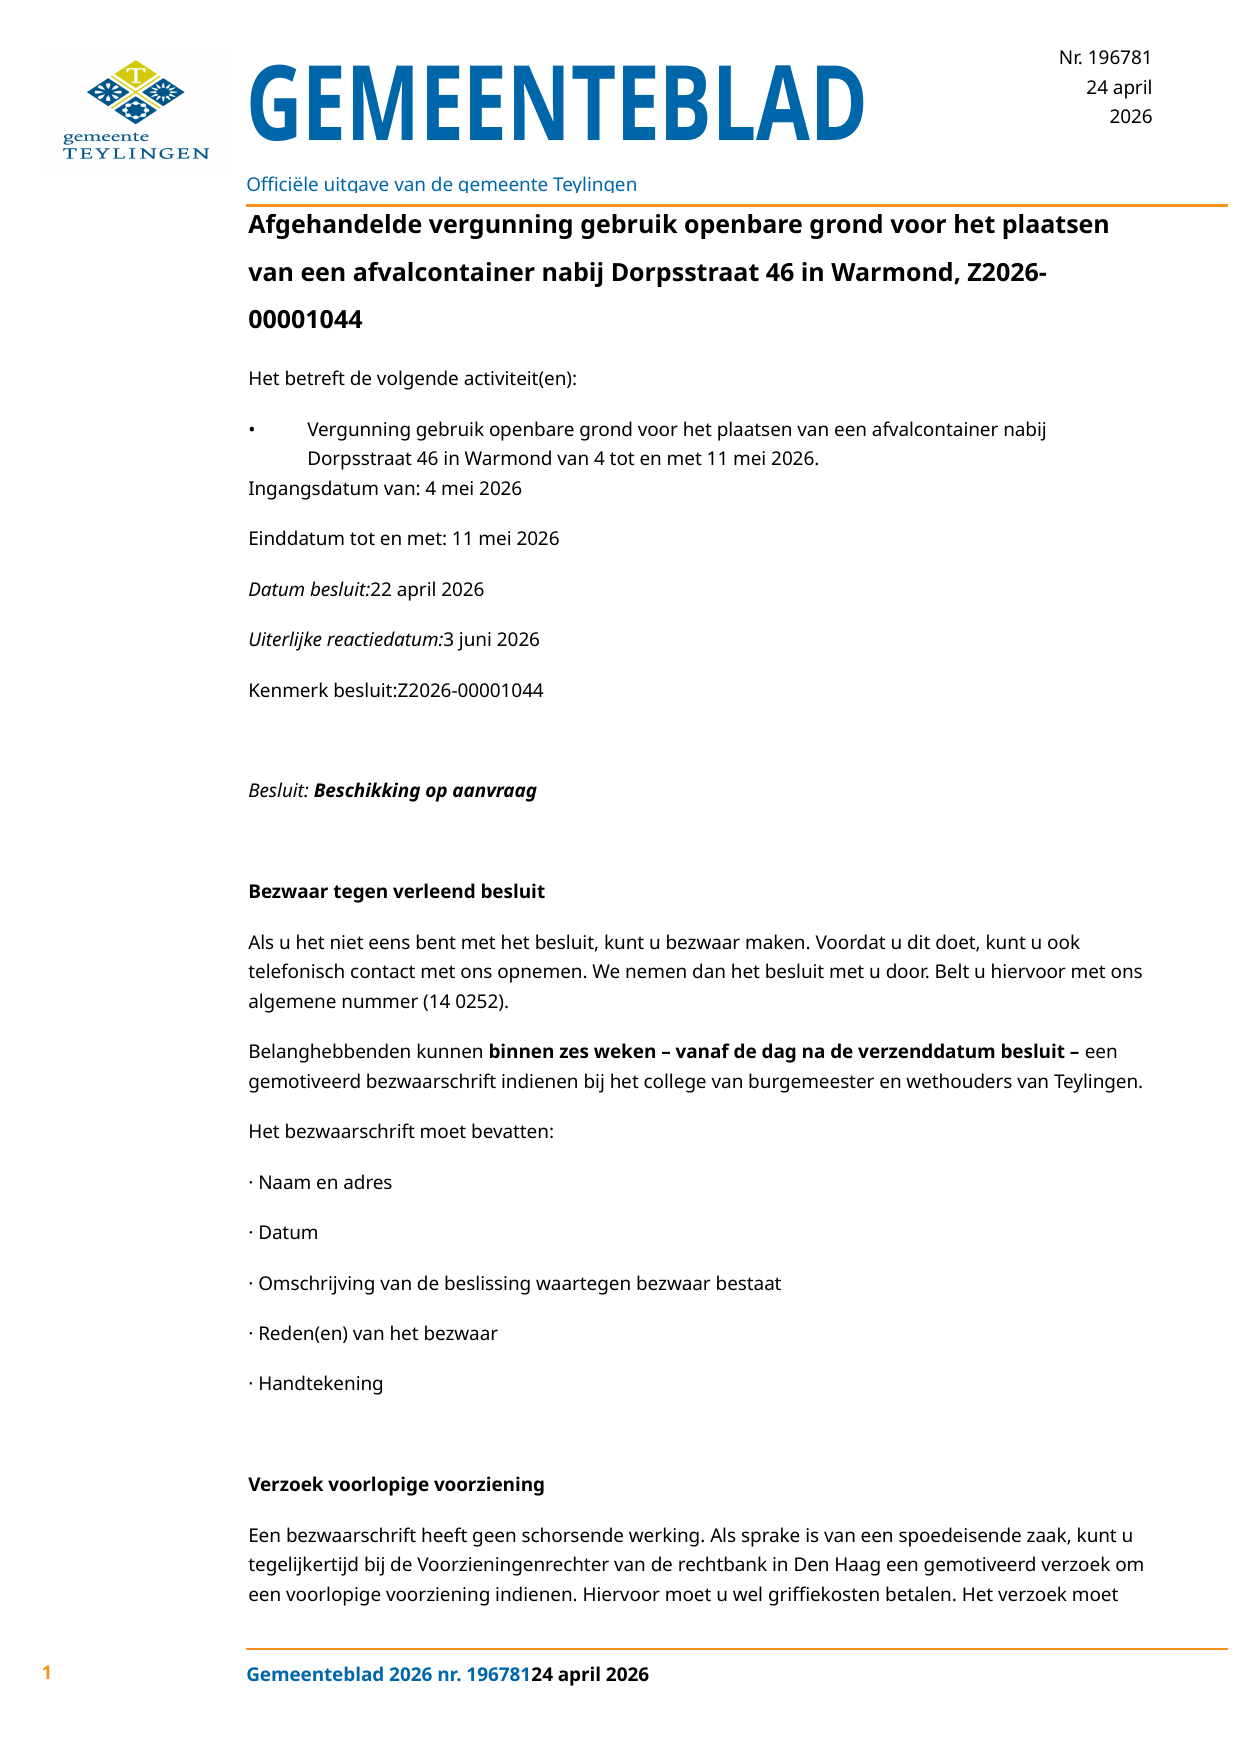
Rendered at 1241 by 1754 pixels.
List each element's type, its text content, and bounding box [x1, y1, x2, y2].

text Ingangsdatum van: 4 mei 2026 [248, 475, 1152, 501]
text Het betreft de volgende activiteit(en): [248, 366, 1152, 391]
text · Datum [248, 1219, 1152, 1245]
text Besluit: Beschikking op aanvraag [248, 778, 1152, 803]
text Einddatum tot en met: 11 mei 2026 [248, 526, 1152, 551]
text Bezwaar tegen verleend besluit [248, 878, 1152, 904]
text · Omschrijving van de beslissing waartegen bezwaar bestaat [248, 1270, 1152, 1295]
text · Reden(en) van het bezwaar [248, 1320, 1152, 1346]
list Vergunning gebruik openbare grond voor het plaatsen van een afvalcontainer nabij Dorpsstraat 46 in Warmond van 4 tot en met 11 mei 2026. [248, 416, 1152, 471]
text Uiterlijke reactiedatum:3 juni 2026 [248, 626, 1152, 652]
text Als u het niet eens bent met het besluit, kunt u bezwaar maken. Voordat u dit doet, kunt u ook telefonisch contact met ons opnemen. We nemen dan het besluit met u door. Belt u hiervoor met ons algemene nummer (14 0252). [248, 929, 1152, 1014]
text Een bezwaarschrift heeft geen schorsende werking. Als sprake is van een spoedeisende zaak, kunt u tegelijkertijd bij de Voorzieningenrechter van de rechtbank in Den Haag een gemotiveerd verzoek om een voorlopige voorziening indienen. Hiervoor moet u wel griffiekosten betalen. Het verzoek moet [248, 1522, 1152, 1607]
text · Naam en adres [248, 1169, 1152, 1194]
text · Handtekening [248, 1371, 1152, 1396]
text Kenmerk besluit:Z2026-00001044 [248, 677, 1152, 702]
text Verzoek voorlopige voorziening [248, 1471, 1152, 1497]
text Belanghebbenden kunnen binnen zes weken – vanaf de dag na de verzenddatum besluit – een gemotiveerd bezwaarschrift indienen bij het college van burgemeester en wethouders van Teylingen. [248, 1038, 1152, 1094]
picture [41, 47, 231, 172]
text Afgehandelde vergunning gebruik openbare grond voor het plaatsen van een afvalcontainer nabij Dorpsstraat 46 in Warmond, Z2026-00001044 [248, 207, 1152, 336]
text Datum besluit:22 april 2026 [248, 576, 1152, 602]
text Het bezwaarschrift moet bevatten: [248, 1118, 1152, 1144]
